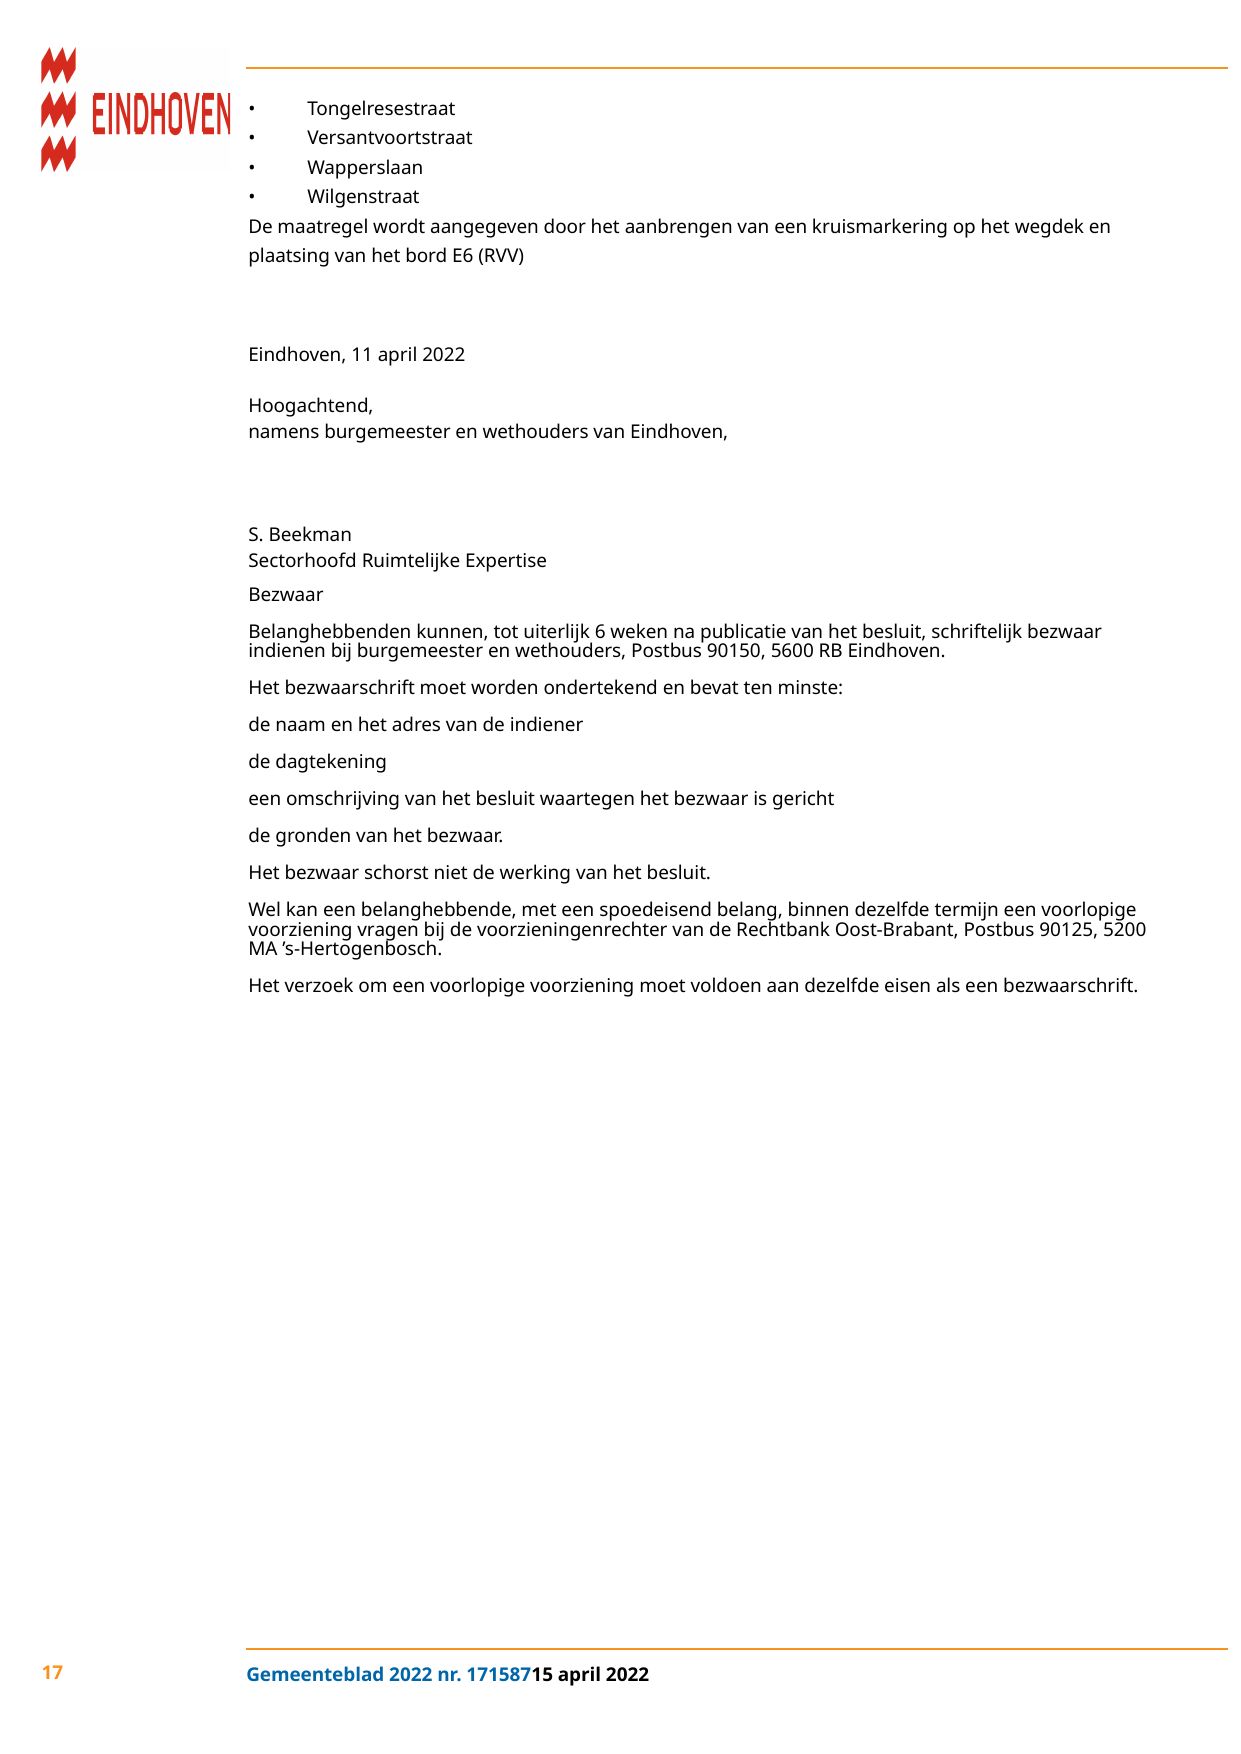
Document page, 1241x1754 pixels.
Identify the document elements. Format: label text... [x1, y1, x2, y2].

list Wilgenstraat [248, 183, 1152, 209]
text S. Beekman [248, 521, 1152, 547]
list Versantvoortstraat [248, 124, 1152, 150]
text namens burgemeester en wethouders van Eindhoven, [248, 418, 1152, 444]
text de naam en het adres van de indiener [248, 716, 1152, 736]
text Bezwaar [248, 586, 1152, 605]
text Hoogachtend, [248, 392, 1152, 418]
text Het verzoek om een voorlopige voorziening moet voldoen aan dezelfde eisen als een bezwaarschrift. [248, 977, 1152, 996]
text Het bezwaarschrift moet worden ondertekend en bevat ten minste: [248, 679, 1152, 699]
list Tongelresestraat [248, 95, 1152, 121]
text Het bezwaar schorst niet de werking van het besluit. [248, 864, 1152, 883]
text De maatregel wordt aangegeven door het aanbrengen van een kruismarkering op het wegdek en plaatsing van het bord E6 (RVV) [248, 213, 1152, 268]
text de dagtekening [248, 753, 1152, 773]
text de gronden van het bezwaar. [248, 827, 1152, 847]
picture [41, 47, 231, 172]
text Sectorhoofd Ruimtelijke Expertise [248, 547, 1152, 572]
text Eindhoven, 11 april 2022 [248, 341, 1152, 367]
list Wapperslaan [248, 154, 1152, 180]
text Wel kan een belanghebbende, met een spoedeisend belang, binnen dezelfde termijn een voorlopige voorziening vragen bij de voorzieningenrechter van de Rechtbank Oost-Brabant, Postbus 90125, 5200 MA ’s-Hertogenbosch. [248, 901, 1152, 959]
text een omschrijving van het besluit waartegen het bezwaar is gericht [248, 790, 1152, 809]
text Belanghebbenden kunnen, tot uiterlijk 6 weken na publicatie van het besluit, schriftelijk bezwaar indienen bij burgemeester en wethouders, Postbus 90150, 5600 RB Eindhoven. [248, 623, 1152, 662]
